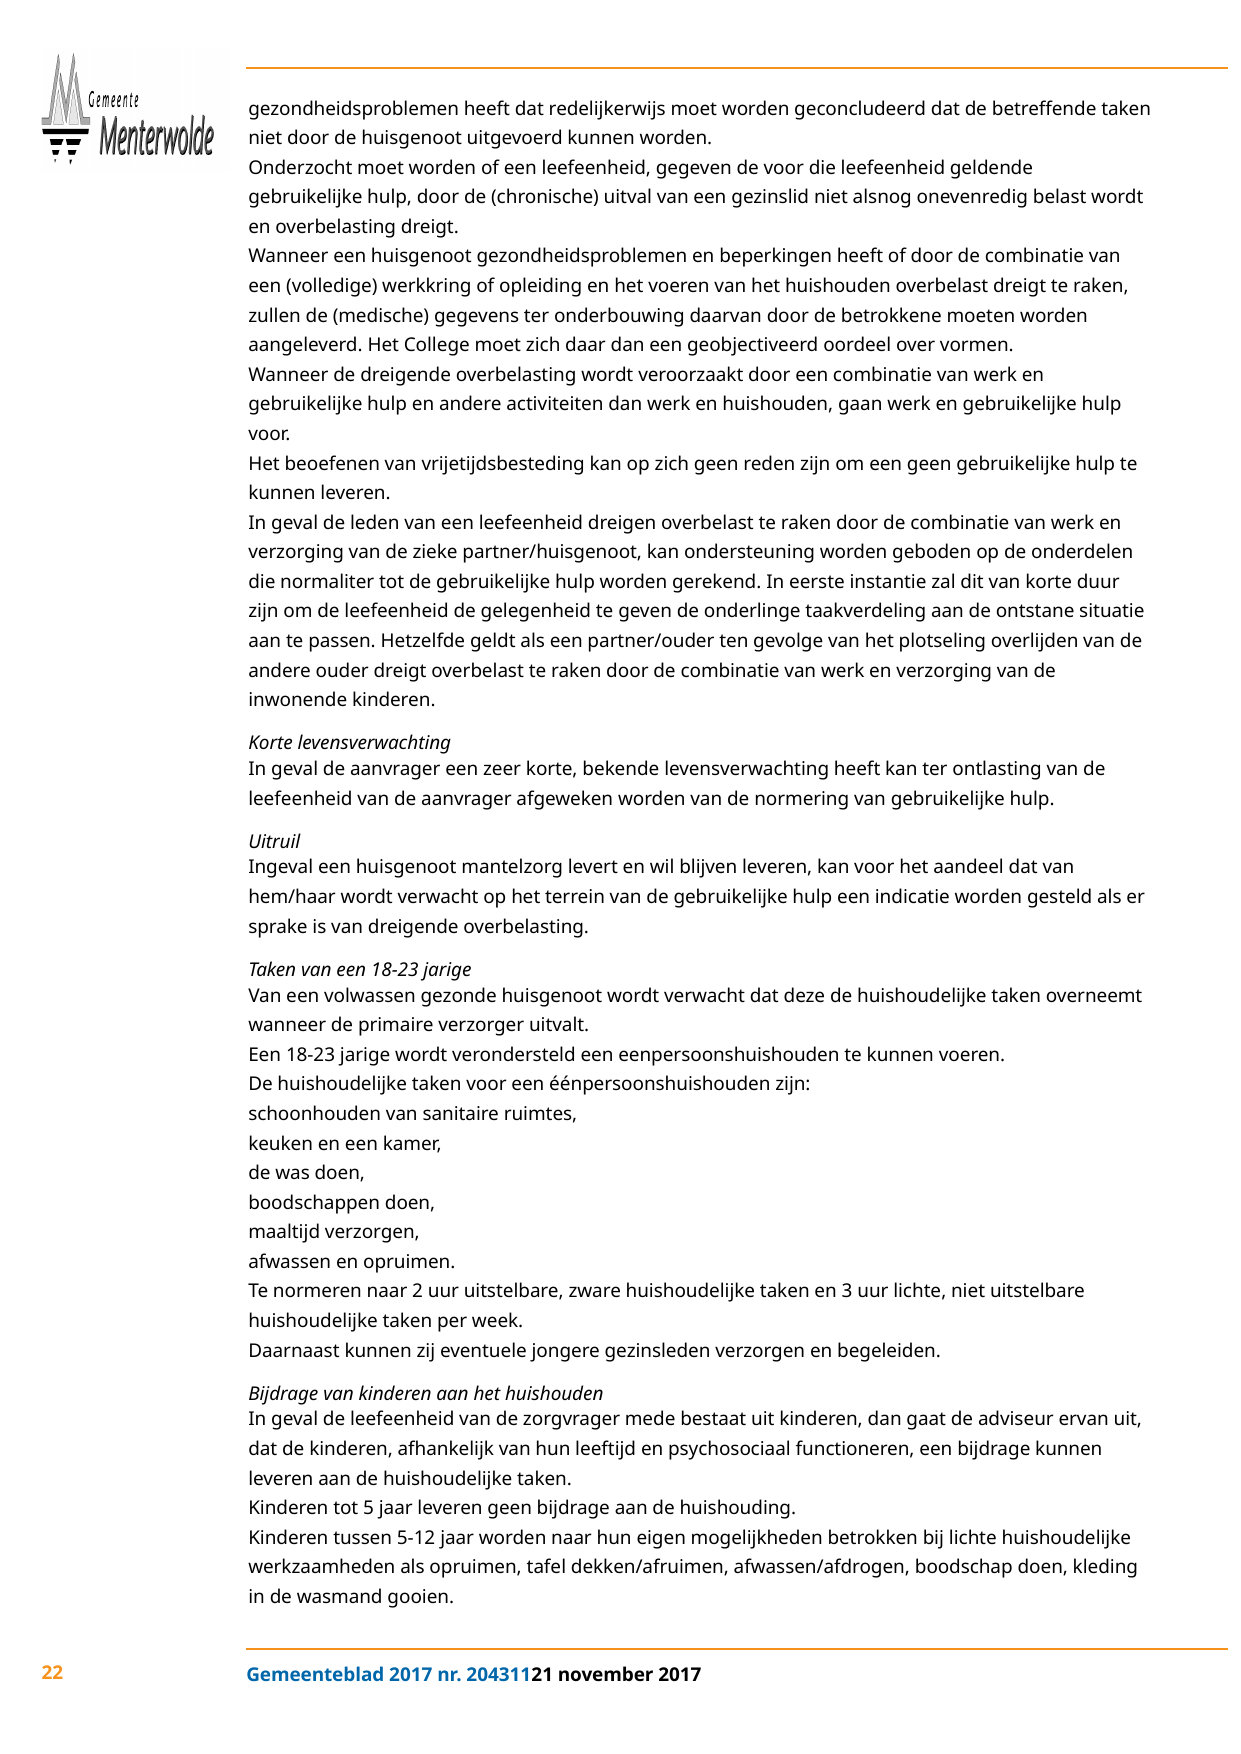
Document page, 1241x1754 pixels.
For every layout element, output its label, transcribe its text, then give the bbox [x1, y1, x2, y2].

text In geval de leden van een leefeenheid dreigen overbelast te raken door de combinatie van werk en verzorging van de zieke partner/huisgenoot, kan ondersteuning worden geboden op de onderdelen die normaliter tot de gebruikelijke hulp worden gerekend. In eerste instantie zal dit van korte duur zijn om de leefeenheid de gelegenheid te geven de onderlinge taakverdeling aan de ontstane situatie aan te passen. Hetzelfde geldt als een partner/ouder ten gevolge van het plotseling overlijden van de andere ouder dreigt overbelast te raken door de combinatie van werk en verzorging van de inwonende kinderen. [248, 509, 1152, 712]
text Ingeval een huisgenoot mantelzorg levert en wil blijven leveren, kan voor het aandeel dat van hem/haar wordt verwacht op het terrein van de gebruikelijke hulp een indicatie worden gesteld als er sprake is van dreigende overbelasting. [248, 854, 1152, 939]
text De huishoudelijke taken voor een éénpersoonshuishouden zijn: [248, 1071, 1152, 1096]
text Wanneer een huisgenoot gezondheidsproblemen en beperkingen heeft of door de combinatie van een (volledige) werkkring of opleiding en het voeren van het huishouden overbelast dreigt te raken, zullen de (medische) gegevens ter onderbouwing daarvan door de betrokkene moeten worden aangeleverd. Het College moet zich daar dan een geobjectiveerd oordeel over vormen. [248, 243, 1152, 357]
text Van een volwassen gezonde huisgenoot wordt verwacht dat deze de huishoudelijke taken overneemt wanneer de primaire verzorger uitvalt. [248, 982, 1152, 1037]
text Een 18-23 jarige wordt verondersteld een eenpersoonshuishouden te kunnen voeren. [248, 1041, 1152, 1067]
text Taken van een 18-23 jarige [248, 956, 1152, 982]
text Korte levensverwachting [248, 729, 1152, 755]
text Wanneer de dreigende overbelasting wordt veroorzaakt door een combinatie van werk en gebruikelijke hulp en andere activiteiten dan werk en huishouden, gaan werk en gebruikelijke hulp voor. [248, 361, 1152, 446]
text afwassen en opruimen. [248, 1248, 1152, 1274]
text gezondheidsproblemen heeft dat redelijkerwijs moet worden geconcludeerd dat de betreffende taken niet door de huisgenoot uitgevoerd kunnen worden. [248, 95, 1152, 150]
text Kinderen tussen 5-12 jaar worden naar hun eigen mogelijkheden betrokken bij lichte huishoudelijke werkzaamheden als opruimen, tafel dekken/afruimen, afwassen/afdrogen, boodschap doen, kleding in de wasmand gooien. [248, 1524, 1152, 1609]
text boodschappen doen, [248, 1189, 1152, 1214]
text Uitruil [248, 828, 1152, 854]
text In geval de leefeenheid van de zorgvrager mede bestaat uit kinderen, dan gaat de adviseur ervan uit, dat de kinderen, afhankelijk van hun leeftijd en psychosociaal functioneren, een bijdrage kunnen leveren aan de huishoudelijke taken. [248, 1406, 1152, 1491]
text keuken en een kamer, [248, 1130, 1152, 1155]
picture [41, 47, 231, 172]
text Onderzocht moet worden of een leefeenheid, gegeven de voor die leefeenheid geldende gebruikelijke hulp, door de (chronische) uitval van een gezinslid niet alsnog onevenredig belast wordt en overbelasting dreigt. [248, 154, 1152, 239]
text Te normeren naar 2 uur uitstelbare, zware huishoudelijke taken en 3 uur lichte, niet uitstelbare huishoudelijke taken per week. [248, 1278, 1152, 1333]
text Het beoefenen van vrijetijdsbesteding kan op zich geen reden zijn om een geen gebruikelijke hulp te kunnen leveren. [248, 450, 1152, 505]
text In geval de aanvrager een zeer korte, bekende levensverwachting heeft kan ter ontlasting van de leefeenheid van de aanvrager afgeweken worden van de normering van gebruikelijke hulp. [248, 755, 1152, 811]
text maaltijd verzorgen, [248, 1218, 1152, 1244]
text Daarnaast kunnen zij eventuele jongere gezinsleden verzorgen en begeleiden. [248, 1337, 1152, 1362]
text de was doen, [248, 1159, 1152, 1185]
text Kinderen tot 5 jaar leveren geen bijdrage aan de huishouding. [248, 1494, 1152, 1520]
text schoonhouden van sanitaire ruimtes, [248, 1100, 1152, 1126]
text Bijdrage van kinderen aan het huishouden [248, 1380, 1152, 1406]
